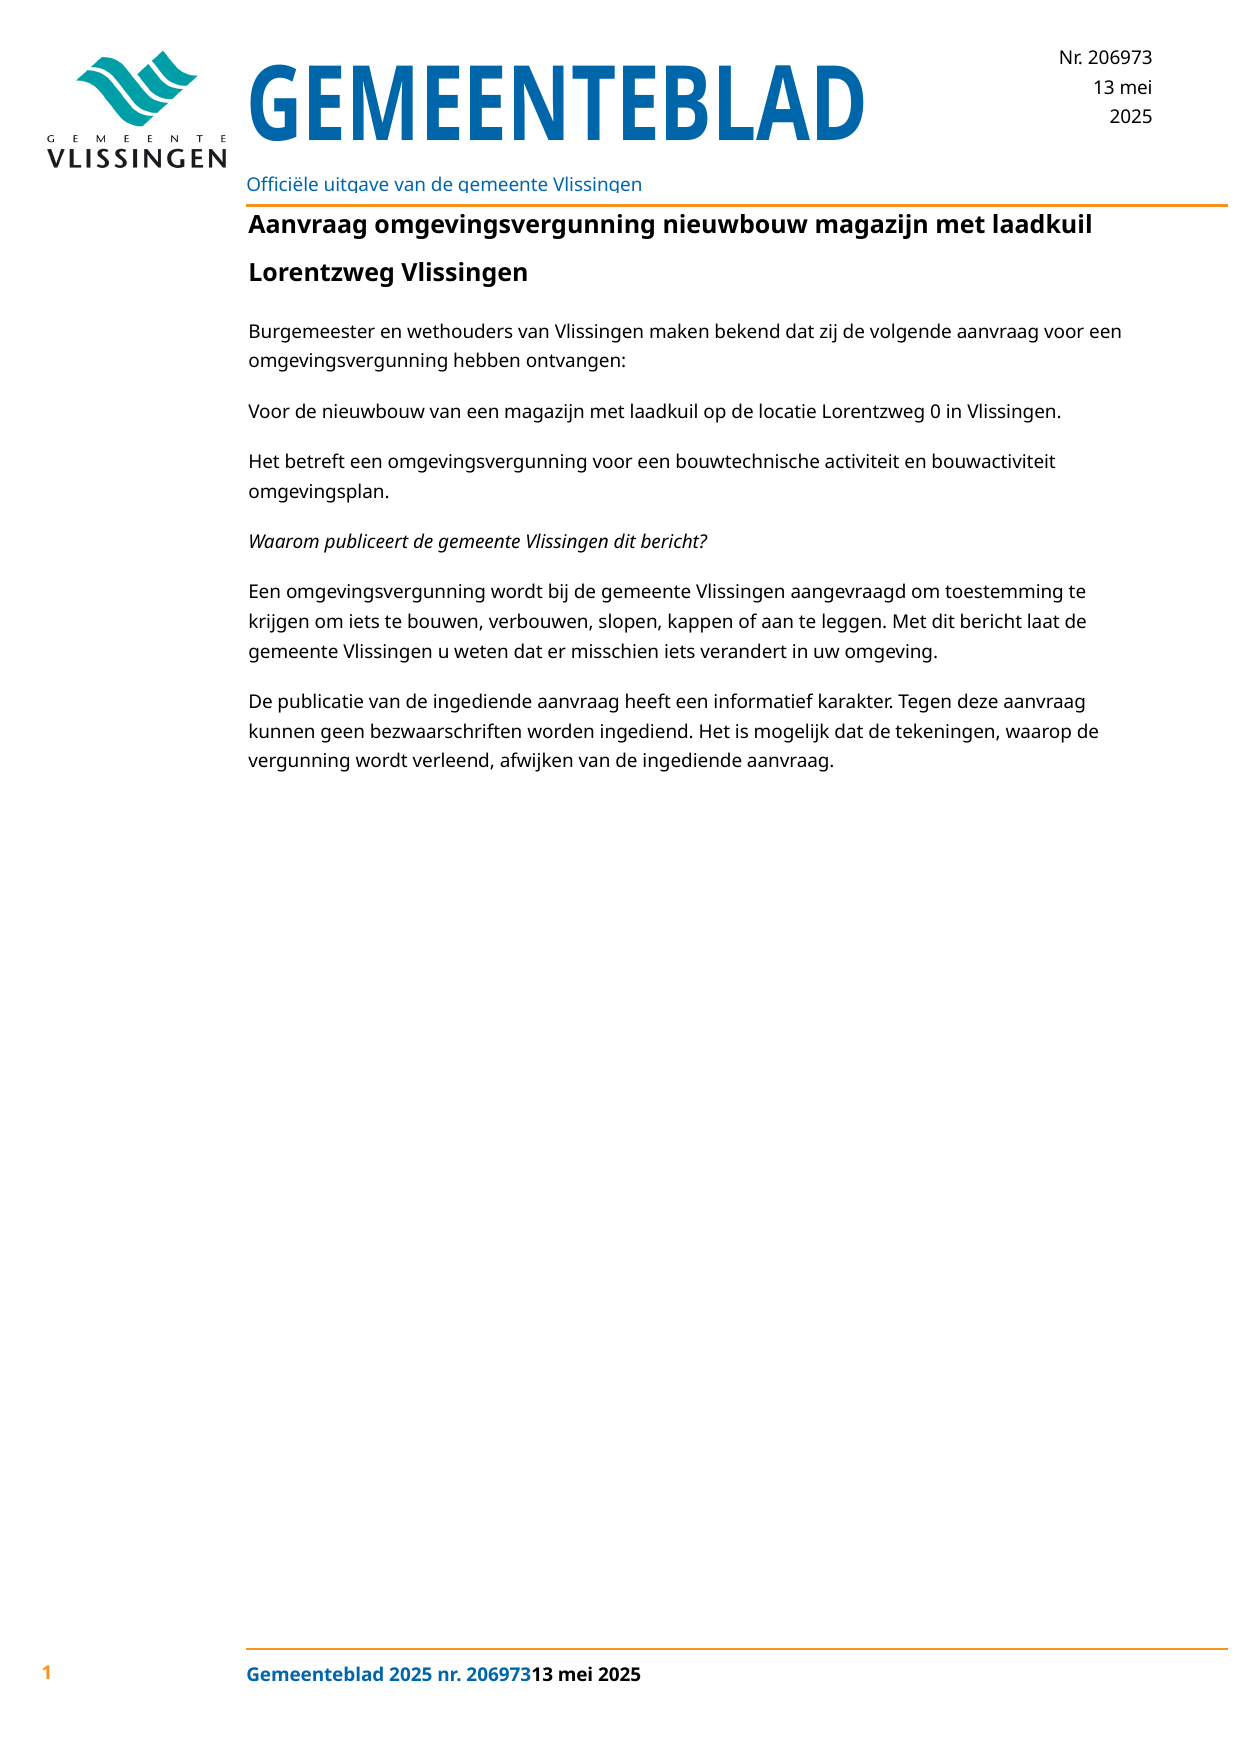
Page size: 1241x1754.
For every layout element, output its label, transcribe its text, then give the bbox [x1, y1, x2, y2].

text Aanvraag omgevingsvergunning nieuwbouw magazijn met laadkuil Lorentzweg Vlissingen [248, 207, 1152, 288]
text Een omgevingsvergunning wordt bij de gemeente Vlissingen aangevraagd om toestemming te krijgen om iets te bouwen, verbouwen, slopen, kappen of aan te leggen. Met dit bericht laat de gemeente Vlissingen u weten dat er misschien iets verandert in uw omgeving. [248, 579, 1152, 664]
picture [41, 47, 231, 172]
text Waarom publiceert de gemeente Vlissingen dit bericht? [248, 528, 1152, 554]
text Burgemeester en wethouders van Vlissingen maken bekend dat zij de volgende aanvraag voor een omgevingsvergunning hebben ontvangen: [248, 318, 1152, 373]
text Het betreft een omgevingsvergunning voor een bouwtechnische activiteit en bouwactiviteit omgevingsplan. [248, 448, 1152, 504]
text Voor de nieuwbouw van een magazijn met laadkuil op de locatie Lorentzweg 0 in Vlissingen. [248, 398, 1152, 424]
text De publicatie van de ingediende aanvraag heeft een informatief karakter. Tegen deze aanvraag kunnen geen bezwaarschriften worden ingediend. Het is mogelijk dat de tekeningen, waarop de vergunning wordt verleend, afwijken van de ingediende aanvraag. [248, 688, 1152, 773]
